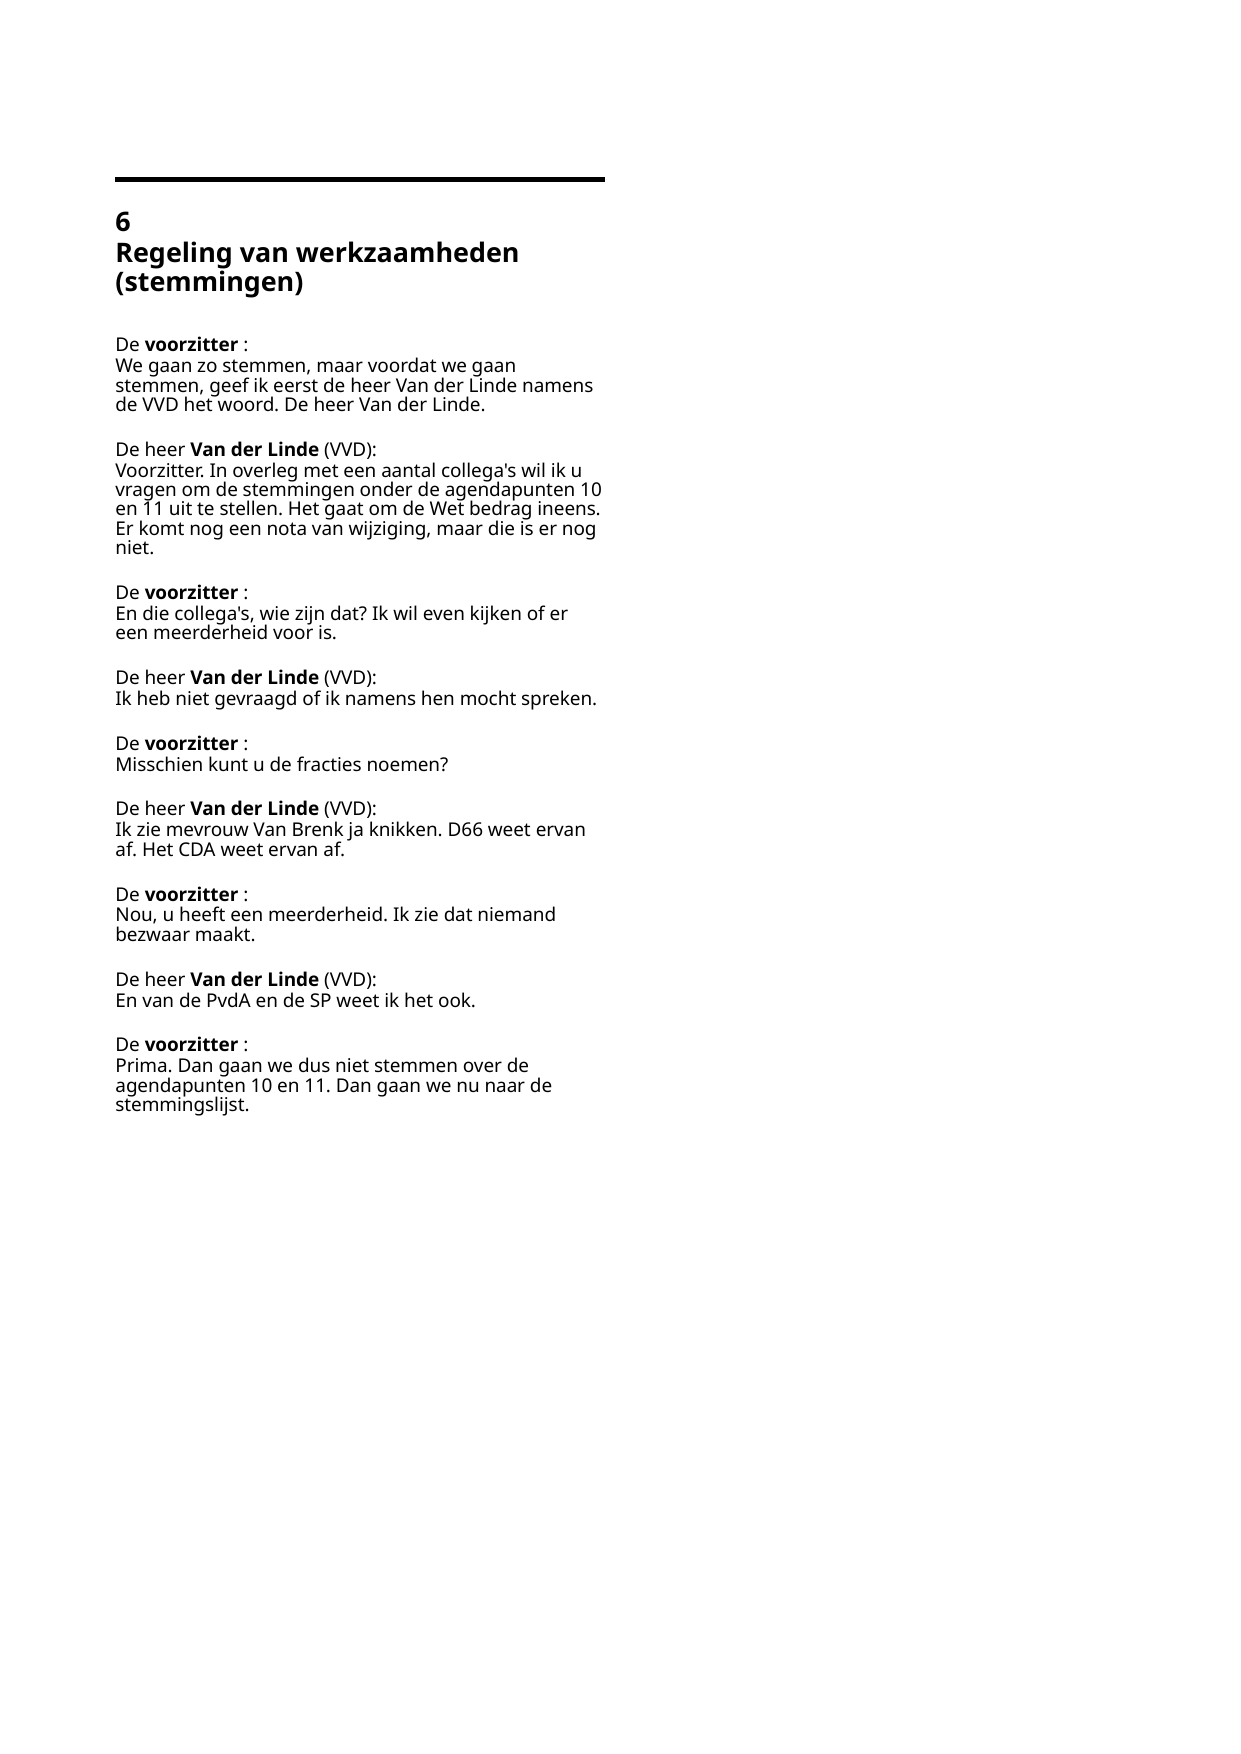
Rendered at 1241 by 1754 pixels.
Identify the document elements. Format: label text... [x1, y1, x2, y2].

text Voorzitter. In overleg met een aantal collega's wil ik u vragen om de stemmingen onder de agendapunten 10 en 11 uit te stellen. Het gaat om de Wet bedrag ineens. Er komt nog een nota van wijziging, maar die is er nog niet. [115, 462, 605, 558]
text 6 [115, 203, 605, 239]
text Prima. Dan gaan we dus niet stemmen over de agendapunten 10 en 11. Dan gaan we nu naar de stemmingslijst. [115, 1057, 605, 1115]
text Ik heb niet gevraagd of ik namens hen mocht spreken. [115, 690, 605, 709]
text De voorzitter : [115, 1032, 605, 1057]
text De heer Van der Linde (VVD): [115, 436, 605, 462]
text De heer Van der Linde (VVD): [115, 664, 605, 690]
text De heer Van der Linde (VVD): [115, 796, 605, 821]
text We gaan zo stemmen, maar voordat we gaan stemmen, geef ik eerst de heer Van der Linde namens de VVD het woord. De heer Van der Linde. [115, 357, 605, 415]
text De voorzitter : [115, 332, 605, 357]
text En die collega's, wie zijn dat? Ik wil even kijken of er een meerderheid voor is. [115, 604, 605, 643]
text En van de PvdA en de SP weet ik het ook. [115, 992, 605, 1011]
text De voorzitter : [115, 730, 605, 756]
text Nou, u heeft een meerderheid. Ik zie dat niemand bezwaar maakt. [115, 906, 605, 945]
text De heer Van der Linde (VVD): [115, 966, 605, 992]
text Misschien kunt u de fracties noemen? [115, 756, 605, 775]
text De voorzitter : [115, 881, 605, 906]
text De voorzitter : [115, 579, 605, 604]
text Regeling van werkzaamheden (stemmingen) [115, 239, 605, 312]
text Ik zie mevrouw Van Brenk ja knikken. D66 weet ervan af. Het CDA weet ervan af. [115, 821, 605, 860]
